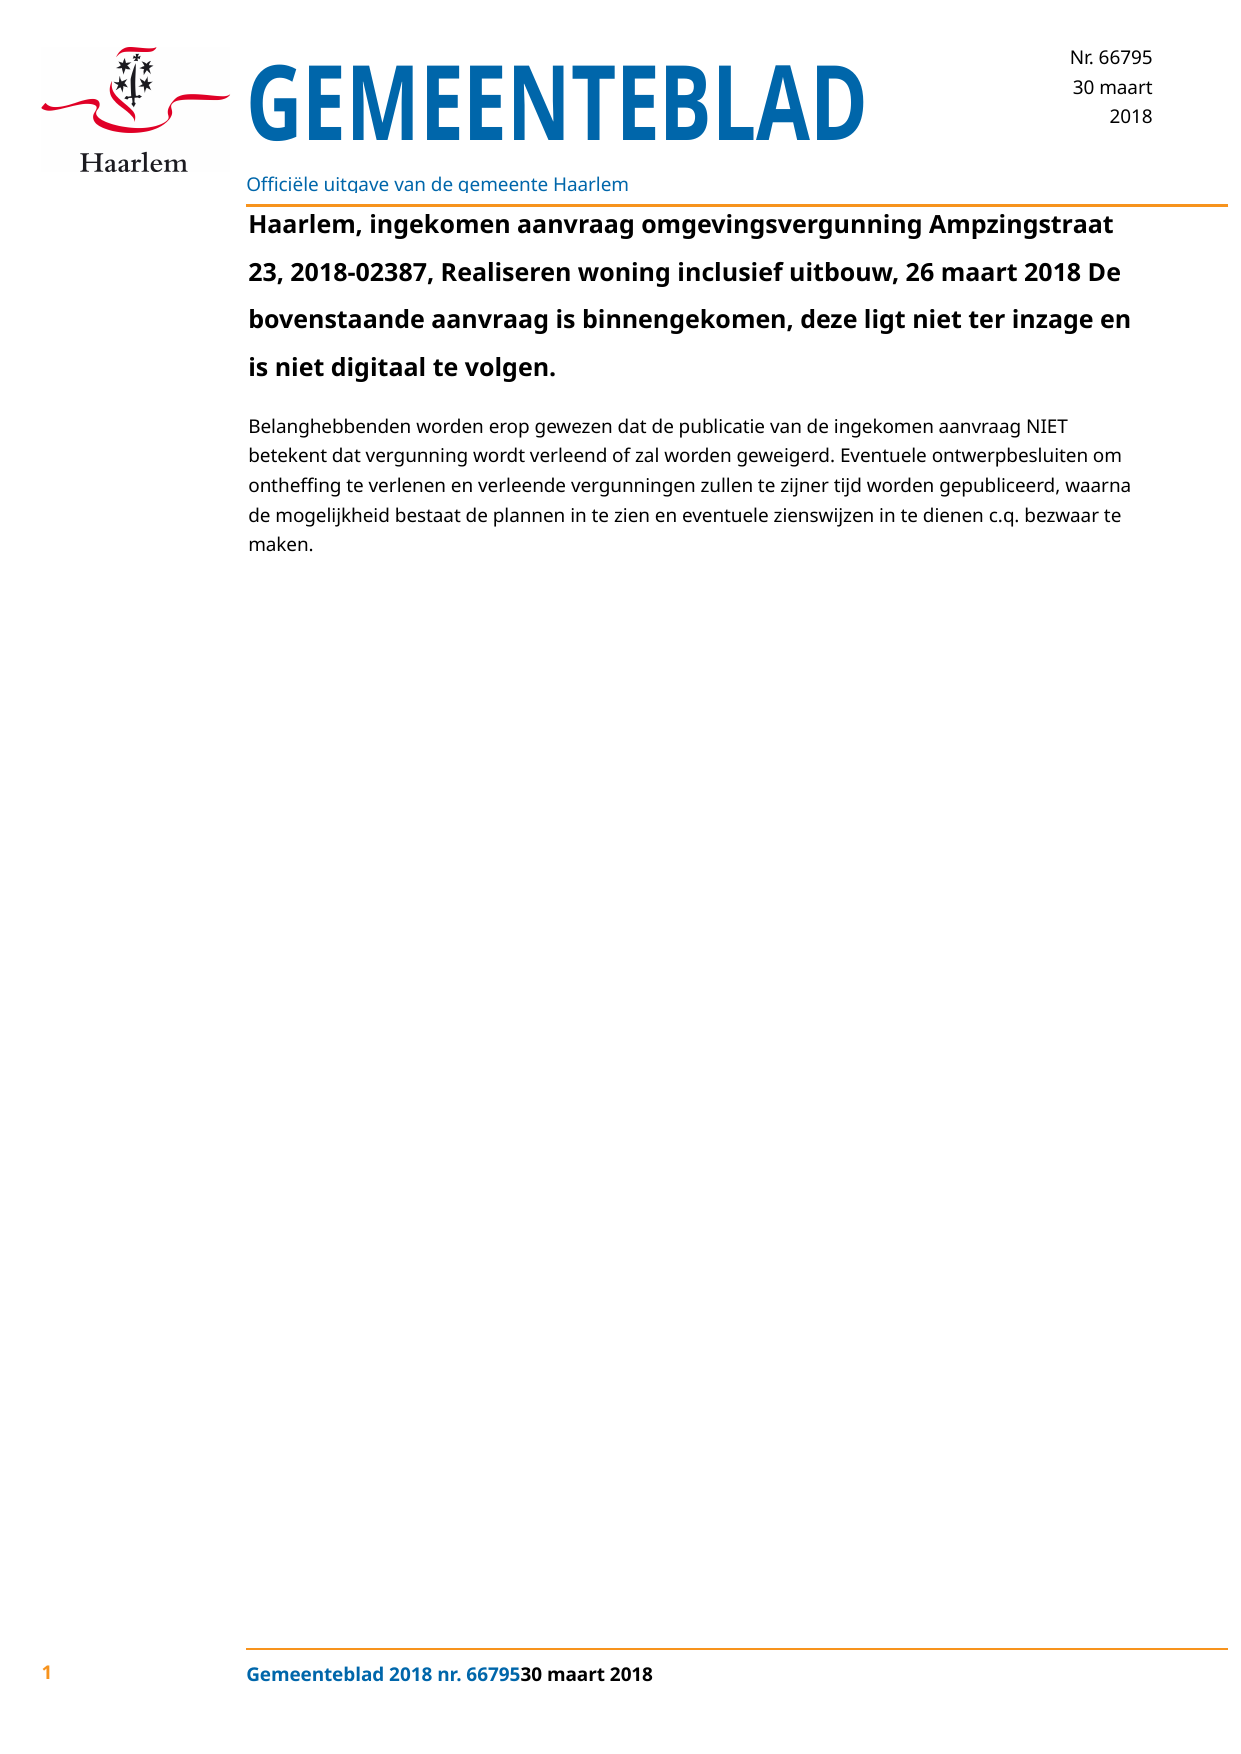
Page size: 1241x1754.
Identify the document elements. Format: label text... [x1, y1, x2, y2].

text Belanghebbenden worden erop gewezen dat de publicatie van de ingekomen aanvraag NIET betekent dat vergunning wordt verleend of zal worden geweigerd. Eventuele ontwerpbesluiten om ontheffing te verlenen en verleende vergunningen zullen te zijner tijd worden gepubliceerd, waarna de mogelijkheid bestaat de plannen in te zien en eventuele zienswijzen in te dienen c.q. bezwaar te maken. [248, 413, 1152, 557]
picture [41, 47, 231, 172]
text Haarlem, ingekomen aanvraag omgevingsvergunning Ampzingstraat 23, 2018-02387, Realiseren woning inclusief uitbouw, 26 maart 2018 De bovenstaande aanvraag is binnengekomen, deze ligt niet ter inzage en is niet digitaal te volgen. [248, 207, 1152, 384]
